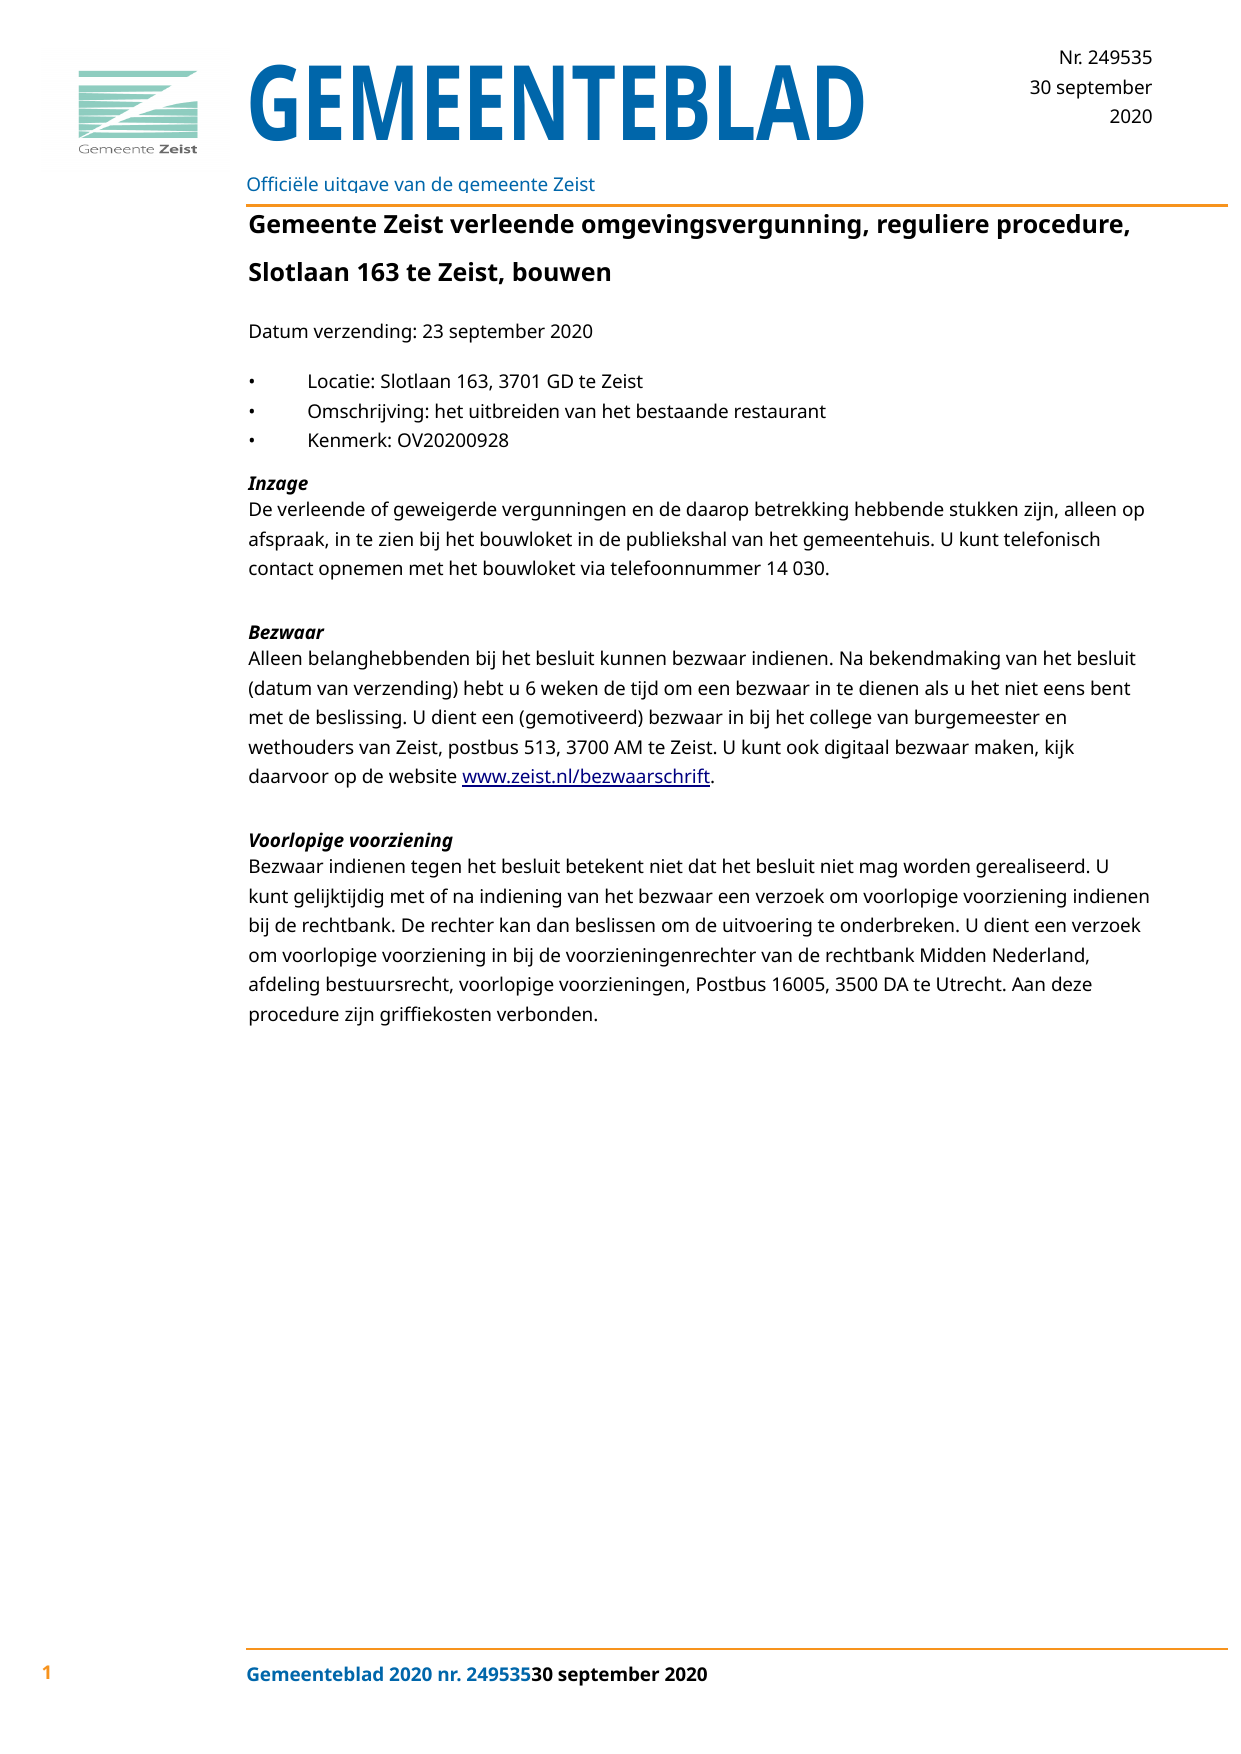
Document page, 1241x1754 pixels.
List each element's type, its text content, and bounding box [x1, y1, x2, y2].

list Kenmerk: OV20200928 [248, 427, 1152, 453]
text Gemeente Zeist verleende omgevingsvergunning, reguliere procedure, Slotlaan 163 te Zeist, bouwen [248, 207, 1152, 288]
text De verleende of geweigerde vergunningen en de daarop betrekking hebbende stukken zijn, alleen op afspraak, in te zien bij het bouwloket in de publiekshal van het gemeentehuis. U kunt telefonisch contact opnemen met het bouwloket via telefoonnummer 14 030. [248, 496, 1152, 581]
list Omschrijving: het uitbreiden van het bestaande restaurant [248, 398, 1152, 424]
text Bezwaar indienen tegen het besluit betekent niet dat het besluit niet mag worden gerealiseerd. U kunt gelijktijdig met of na indiening van het bezwaar een verzoek om voorlopige voorziening indienen bij de rechtbank. De rechter kan dan beslissen om de uitvoering te onderbreken. U dient een verzoek om voorlopige voorziening in bij de voorzieningenrechter van de rechtbank Midden Nederland, afdeling bestuursrecht, voorlopige voorzieningen, Postbus 16005, 3500 DA te Utrecht. Aan deze procedure zijn griffiekosten verbonden. [248, 853, 1152, 1027]
text Alleen belanghebbenden bij het besluit kunnen bezwaar indienen. Na bekendmaking van het besluit (datum van verzending) hebt u 6 weken de tijd om een bezwaar in te dienen als u het niet eens bent met de beslissing. U dient een (gemotiveerd) bezwaar in bij het college van burgemeester en wethouders van Zeist, postbus 513, 3700 AM te Zeist. U kunt ook digitaal bezwaar maken, kijk daarvoor op de website www.zeist.nl/bezwaarschrift. [248, 645, 1152, 789]
picture [41, 47, 231, 172]
text Datum verzending: 23 september 2020 [248, 318, 1152, 344]
text Voorlopige voorziening [248, 827, 1152, 853]
text Bezwaar [248, 619, 1152, 645]
text Inzage [248, 471, 1152, 496]
list Locatie: Slotlaan 163, 3701 GD te Zeist [248, 368, 1152, 394]
